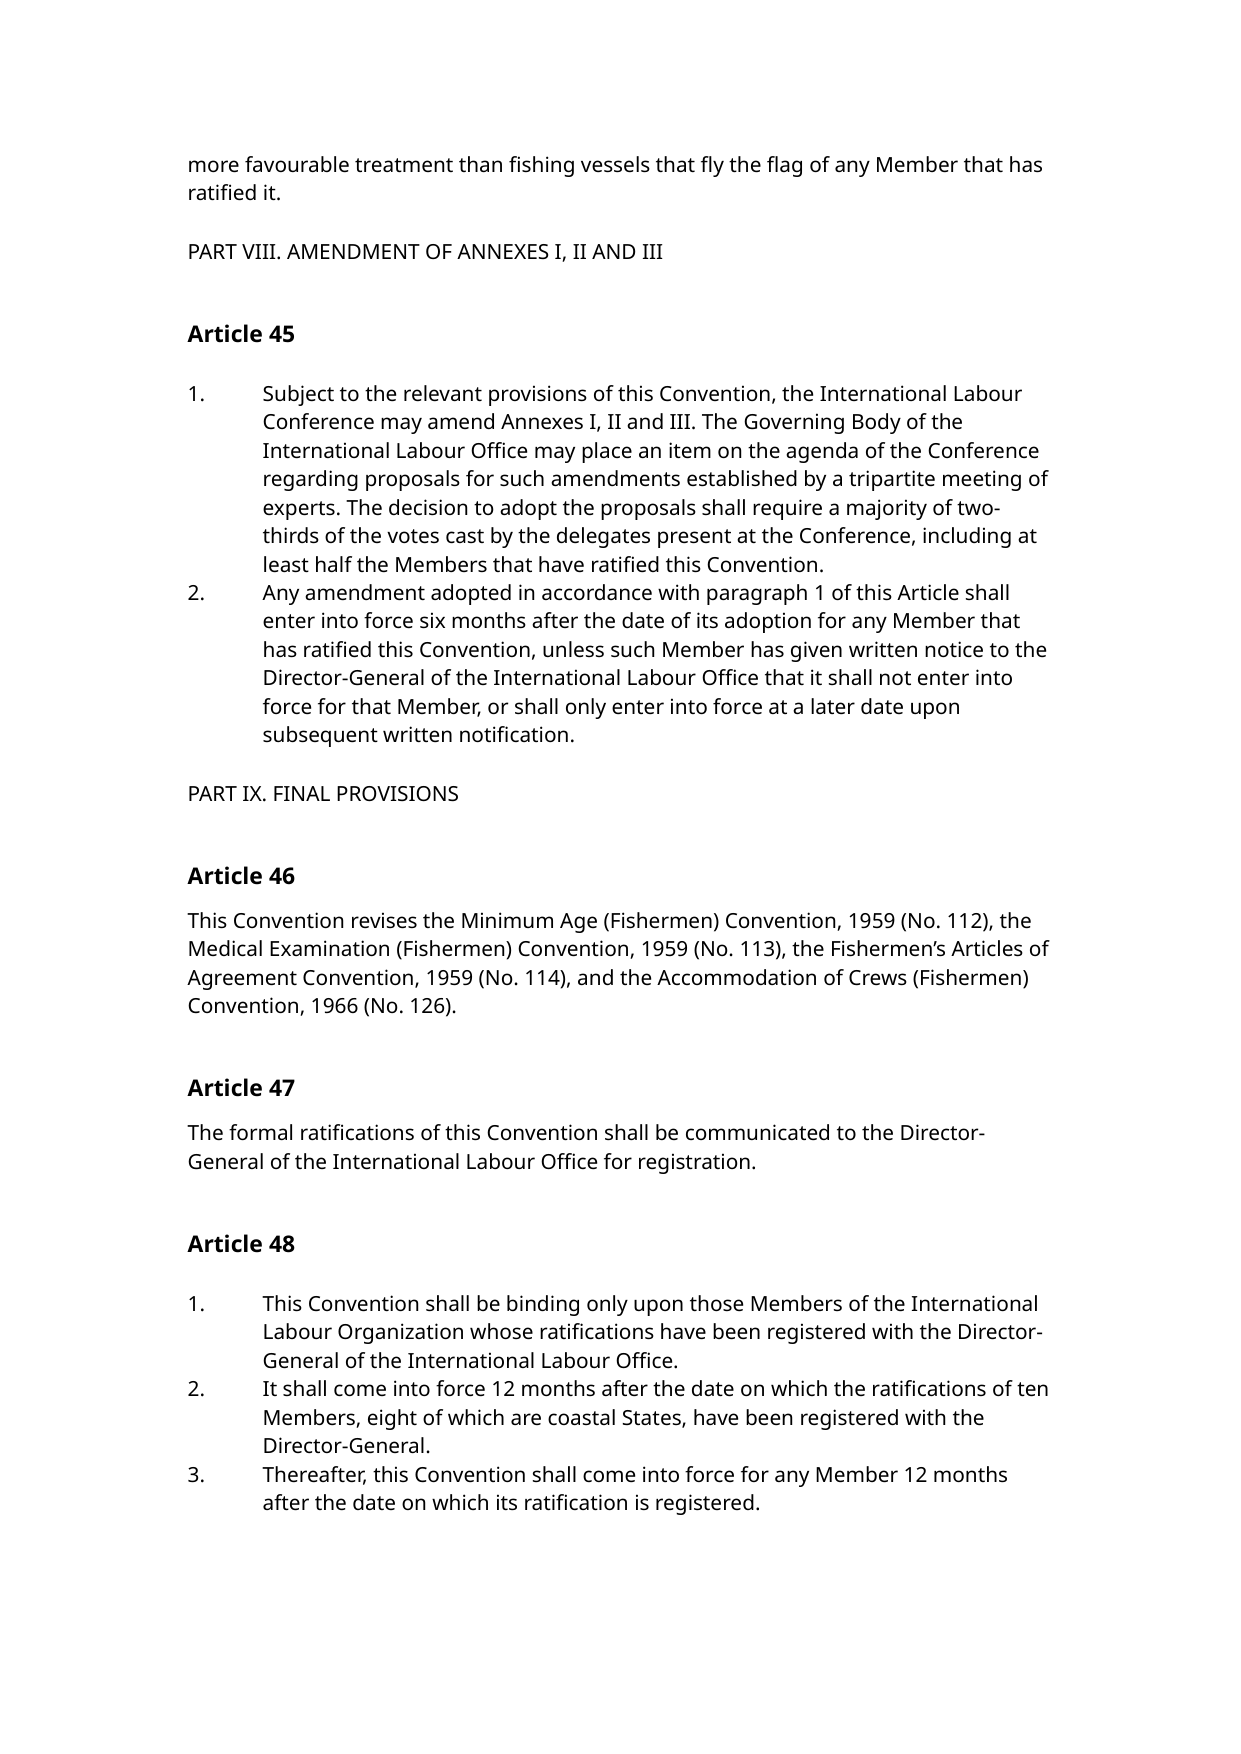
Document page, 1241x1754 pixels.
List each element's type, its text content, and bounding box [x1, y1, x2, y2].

list Thereafter, this Convention shall come into force for any Member 12 months after the date on which its ratification is registered. [187, 1460, 1053, 1517]
text more favourable treatment than fishing vessels that fly the flag of any Member that has ratified it. [187, 150, 1053, 207]
list Any amendment adopted in accordance with paragraph 1 of this Article shall enter into force six months after the date of its adoption for any Member that has ratified this Convention, unless such Member has given written notice to the Director-General of the International Labour Office that it shall not enter into force for that Member, or shall only enter into force at a later date upon subsequent written notification. [187, 578, 1053, 749]
list Subject to the relevant provisions of this Convention, the International Labour Conference may amend Annexes I, II and III. The Governing Body of the International Labour Office may place an item on the agenda of the Conference regarding proposals for such amendments established by a tripartite meeting of experts. The decision to adopt the proposals shall require a majority of two-thirds of the votes cast by the delegates present at the Conference, including at least half the Members that have ratified this Convention. [187, 379, 1053, 578]
list This Convention shall be binding only upon those Members of the International Labour Organization whose ratifications have been registered with the Director-General of the International Labour Office. [187, 1289, 1053, 1374]
subtitle Article 47 [187, 1072, 1053, 1103]
text This Convention revises the Minimum Age (Fishermen) Convention, 1959 (No. 112), the Medical Examination (Fishermen) Convention, 1959 (No. 113), the Fishermen’s Articles of Agreement Convention, 1959 (No. 114), and the Accommodation of Crews (Fishermen) Convention, 1966 (No. 126). [187, 906, 1053, 1020]
subtitle Article 48 [187, 1228, 1053, 1259]
list It shall come into force 12 months after the date on which the ratifications of ten Members, eight of which are coastal States, have been registered with the Director-General. [187, 1374, 1053, 1460]
subtitle PART VIII. AMENDMENT OF ANNEXES I, II AND III [187, 237, 1053, 265]
subtitle Article 45 [187, 318, 1053, 349]
subtitle Article 46 [187, 860, 1053, 891]
subtitle PART IX. FINAL PROVISIONS [187, 779, 1053, 807]
text The formal ratifications of this Convention shall be communicated to the Director-General of the International Labour Office for registration. [187, 1118, 1053, 1175]
